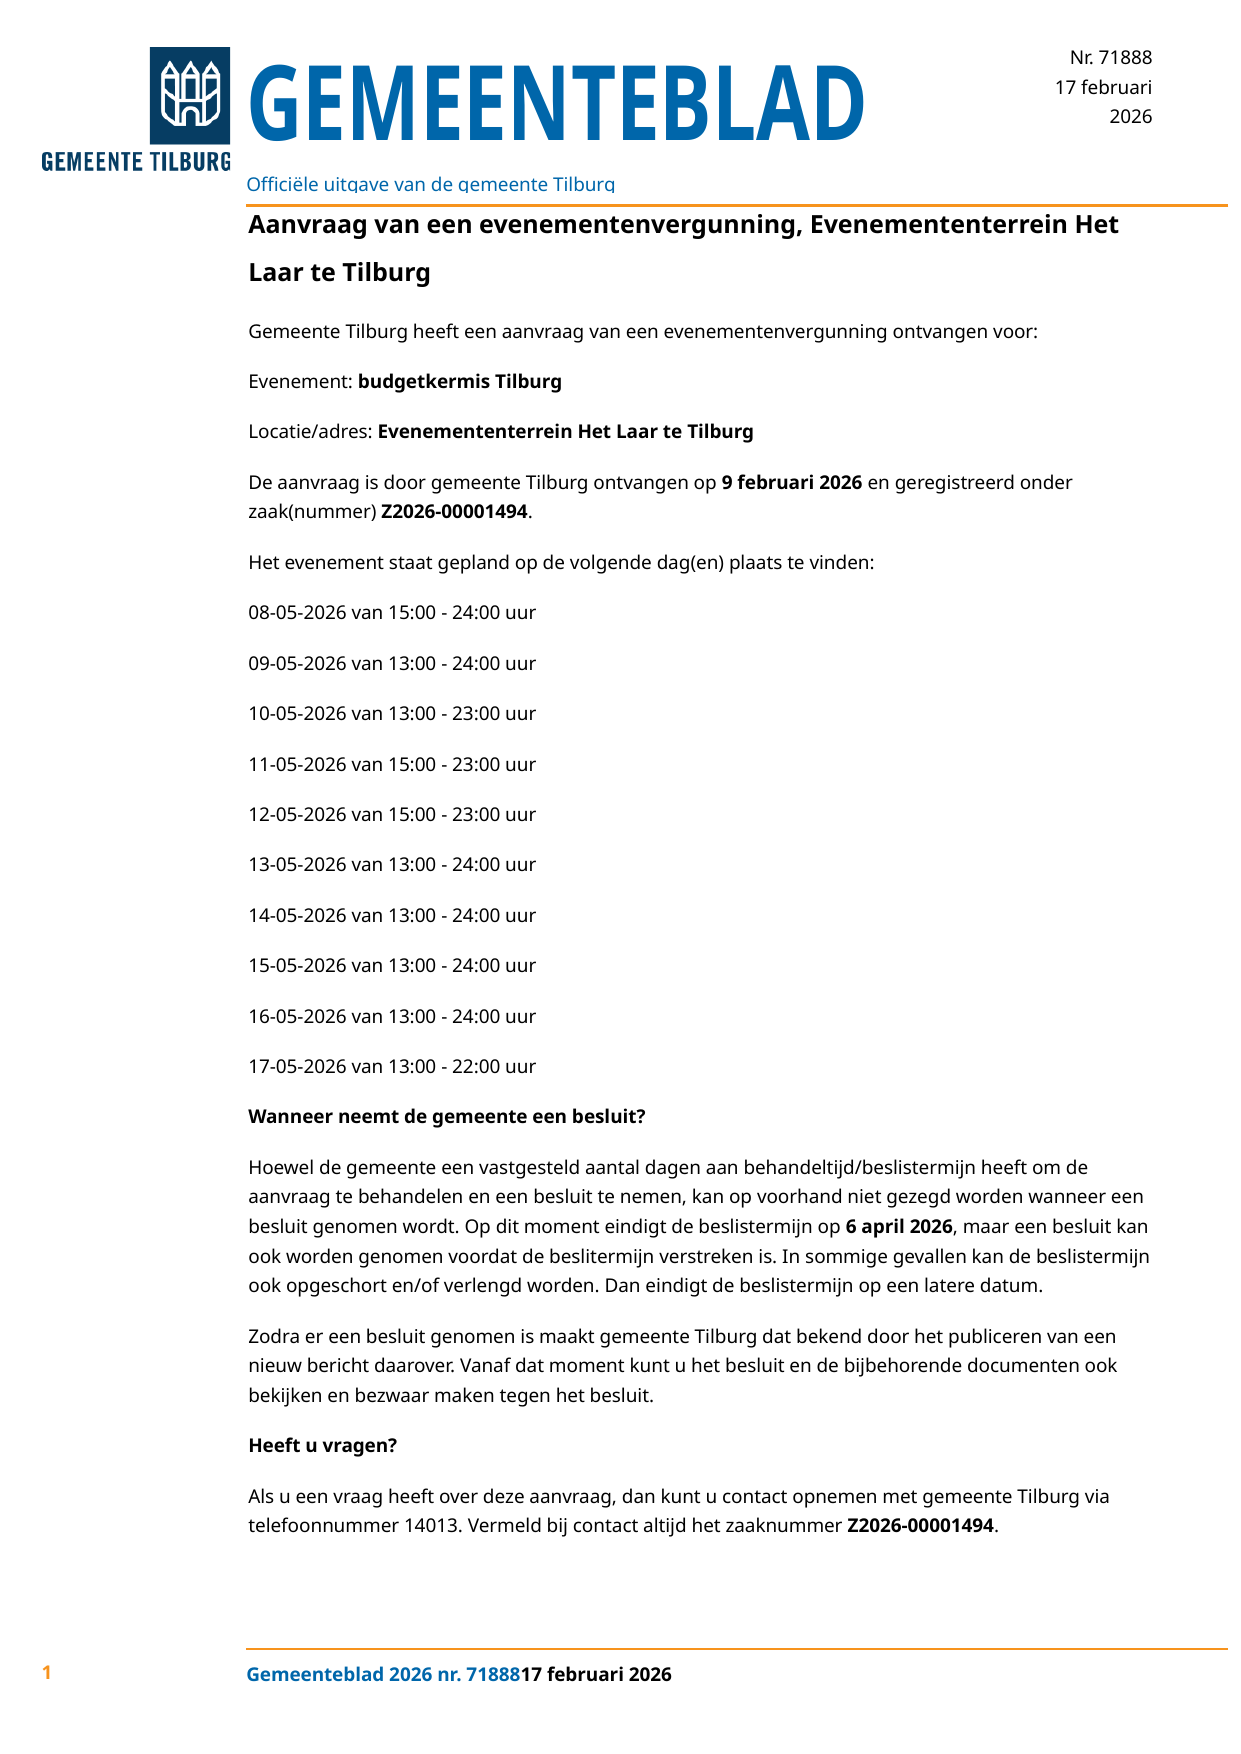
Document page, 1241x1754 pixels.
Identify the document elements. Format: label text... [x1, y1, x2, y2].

text 16-05-2026 van 13:00 - 24:00 uur [248, 1003, 1152, 1029]
text Evenement: budgetkermis Tilburg [248, 368, 1152, 394]
text 08-05-2026 van 15:00 - 24:00 uur [248, 599, 1152, 625]
text 17-05-2026 van 13:00 - 22:00 uur [248, 1053, 1152, 1079]
text 15-05-2026 van 13:00 - 24:00 uur [248, 952, 1152, 978]
text Hoewel de gemeente een vastgesteld aantal dagen aan behandeltijd/beslistermijn heeft om de aanvraag te behandelen en een besluit te nemen, kan op voorhand niet gezegd worden wanneer een besluit genomen wordt. Op dit moment eindigt de beslistermijn op 6 april 2026, maar een besluit kan ook worden genomen voordat de beslitermijn verstreken is. In sommige gevallen kan de beslistermijn ook opgeschort en/of verlengd worden. Dan eindigt de beslistermijn op een latere datum. [248, 1154, 1152, 1298]
text 11-05-2026 van 15:00 - 23:00 uur [248, 751, 1152, 777]
text Locatie/adres: Evenemententerrein Het Laar te Tilburg [248, 419, 1152, 444]
text 10-05-2026 van 13:00 - 23:00 uur [248, 700, 1152, 726]
text 09-05-2026 van 13:00 - 24:00 uur [248, 650, 1152, 676]
text Aanvraag van een evenementenvergunning, Evenemententerrein Het Laar te Tilburg [248, 207, 1152, 288]
text De aanvraag is door gemeente Tilburg ontvangen op 9 februari 2026 en geregistreerd onder zaak(nummer) Z2026-00001494. [248, 469, 1152, 524]
text Het evenement staat gepland op de volgende dag(en) plaats te vinden: [248, 549, 1152, 575]
text Gemeente Tilburg heeft een aanvraag van een evenementenvergunning ontvangen voor: [248, 318, 1152, 344]
text 14-05-2026 van 13:00 - 24:00 uur [248, 902, 1152, 928]
text Als u een vraag heeft over deze aanvraag, dan kunt u contact opnemen met gemeente Tilburg via telefoonnummer 14013. Vermeld bij contact altijd het zaaknummer Z2026-00001494. [248, 1483, 1152, 1538]
picture [41, 47, 231, 172]
text Wanneer neemt de gemeente een besluit? [248, 1104, 1152, 1129]
text 12-05-2026 van 15:00 - 23:00 uur [248, 801, 1152, 827]
text 13-05-2026 van 13:00 - 24:00 uur [248, 852, 1152, 877]
text Heeft u vragen? [248, 1432, 1152, 1458]
text Zodra er een besluit genomen is maakt gemeente Tilburg dat bekend door het publiceren van een nieuw bericht daarover. Vanaf dat moment kunt u het besluit en de bijbehorende documenten ook bekijken en bezwaar maken tegen het besluit. [248, 1323, 1152, 1408]
